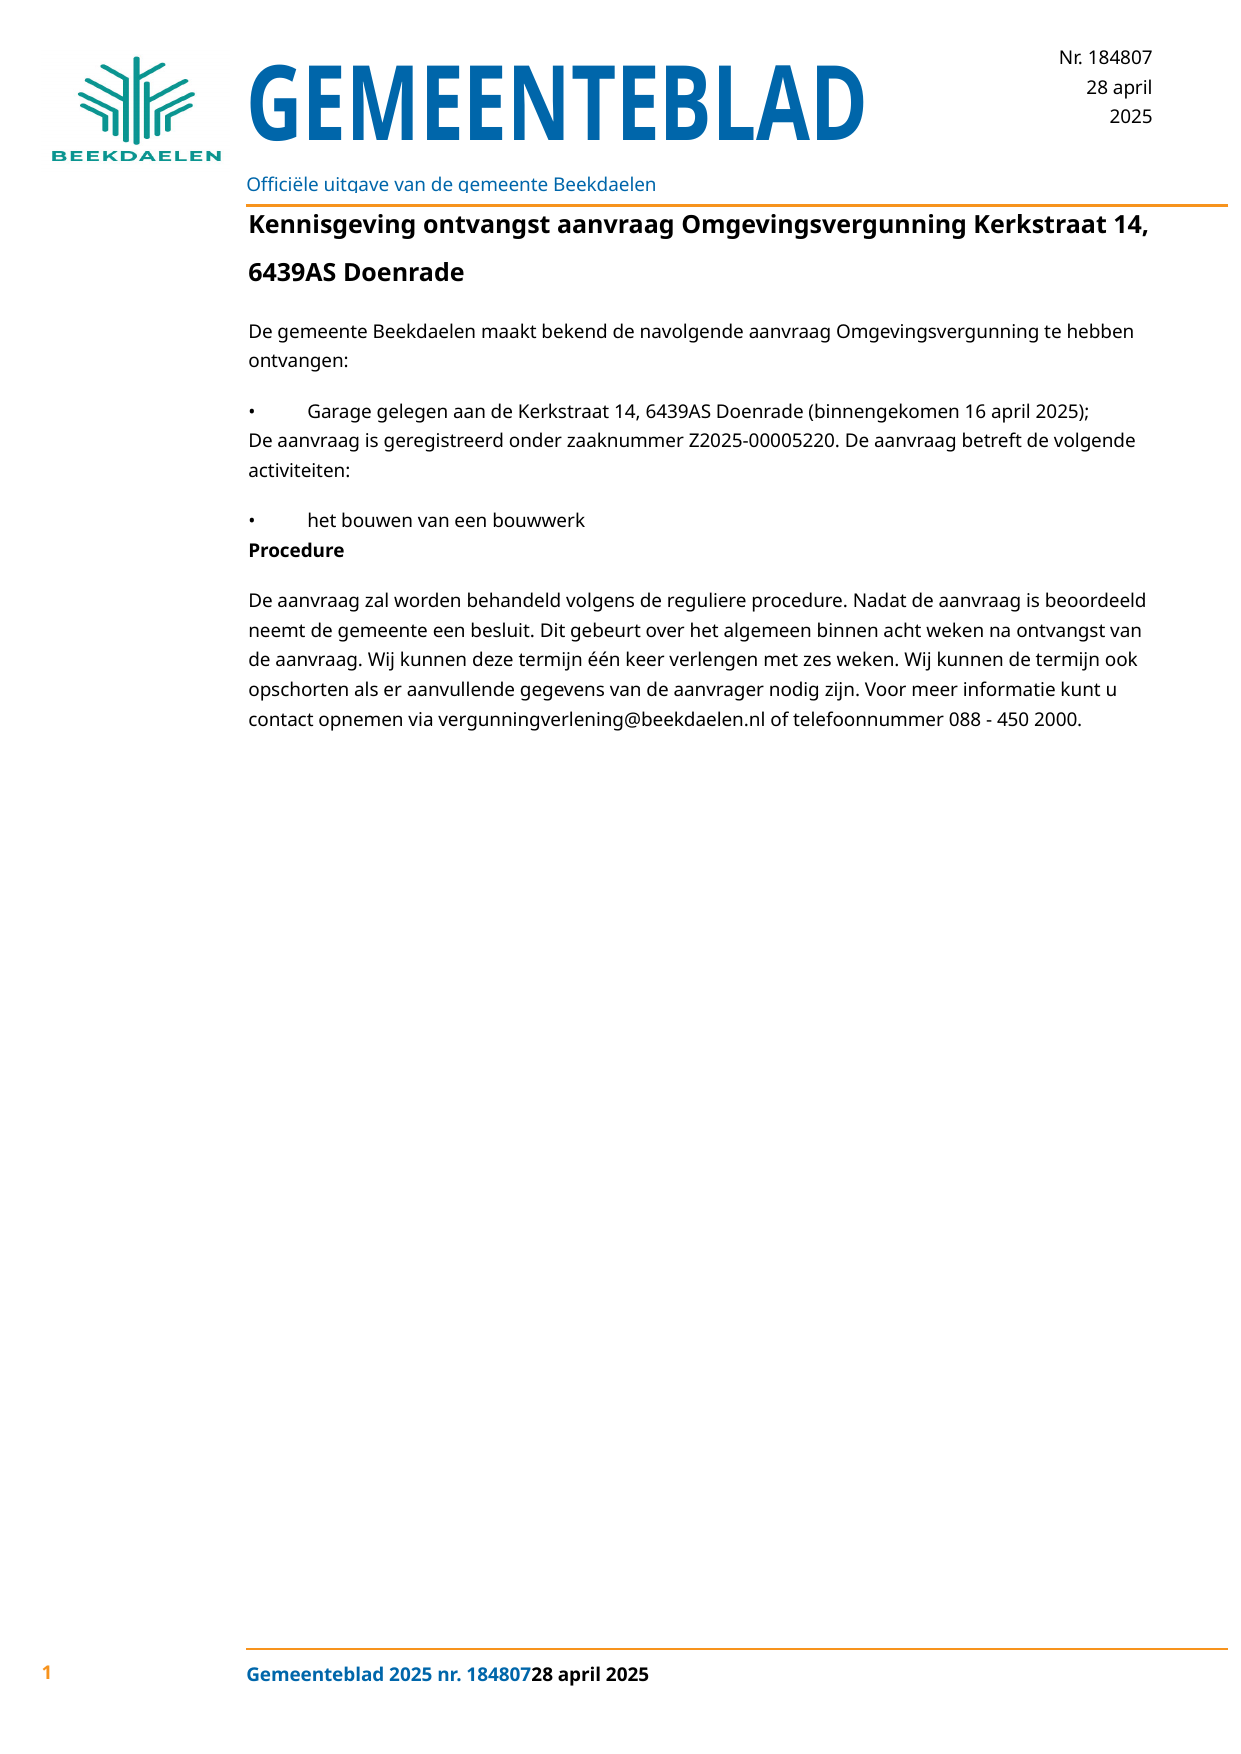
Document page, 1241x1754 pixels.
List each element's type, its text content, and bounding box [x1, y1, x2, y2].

list het bouwen van een bouwwerk [248, 507, 1152, 533]
picture [41, 47, 231, 172]
list Garage gelegen aan de Kerkstraat 14, 6439AS Doenrade (binnengekomen 16 april 2025); [248, 398, 1152, 424]
text Kennisgeving ontvangst aanvraag Omgevingsvergunning Kerkstraat 14, 6439AS Doenrade [248, 207, 1152, 288]
text De aanvraag is geregistreerd onder zaaknummer Z2025-00005220. De aanvraag betreft de volgende activiteiten: [248, 427, 1152, 483]
text Procedure [248, 537, 1152, 563]
text De gemeente Beekdaelen maakt bekend de navolgende aanvraag Omgevingsvergunning te hebben ontvangen: [248, 318, 1152, 373]
text De aanvraag zal worden behandeld volgens de reguliere procedure. Nadat de aanvraag is beoordeeld neemt de gemeente een besluit. Dit gebeurt over het algemeen binnen acht weken na ontvangst van de aanvraag. Wij kunnen deze termijn één keer verlengen met zes weken. Wij kunnen de termijn ook opschorten als er aanvullende gegevens van de aanvrager nodig zijn. Voor meer informatie kunt u contact opnemen via vergunningverlening@beekdaelen.nl of telefoonnummer 088 - 450 2000. [248, 587, 1152, 732]
